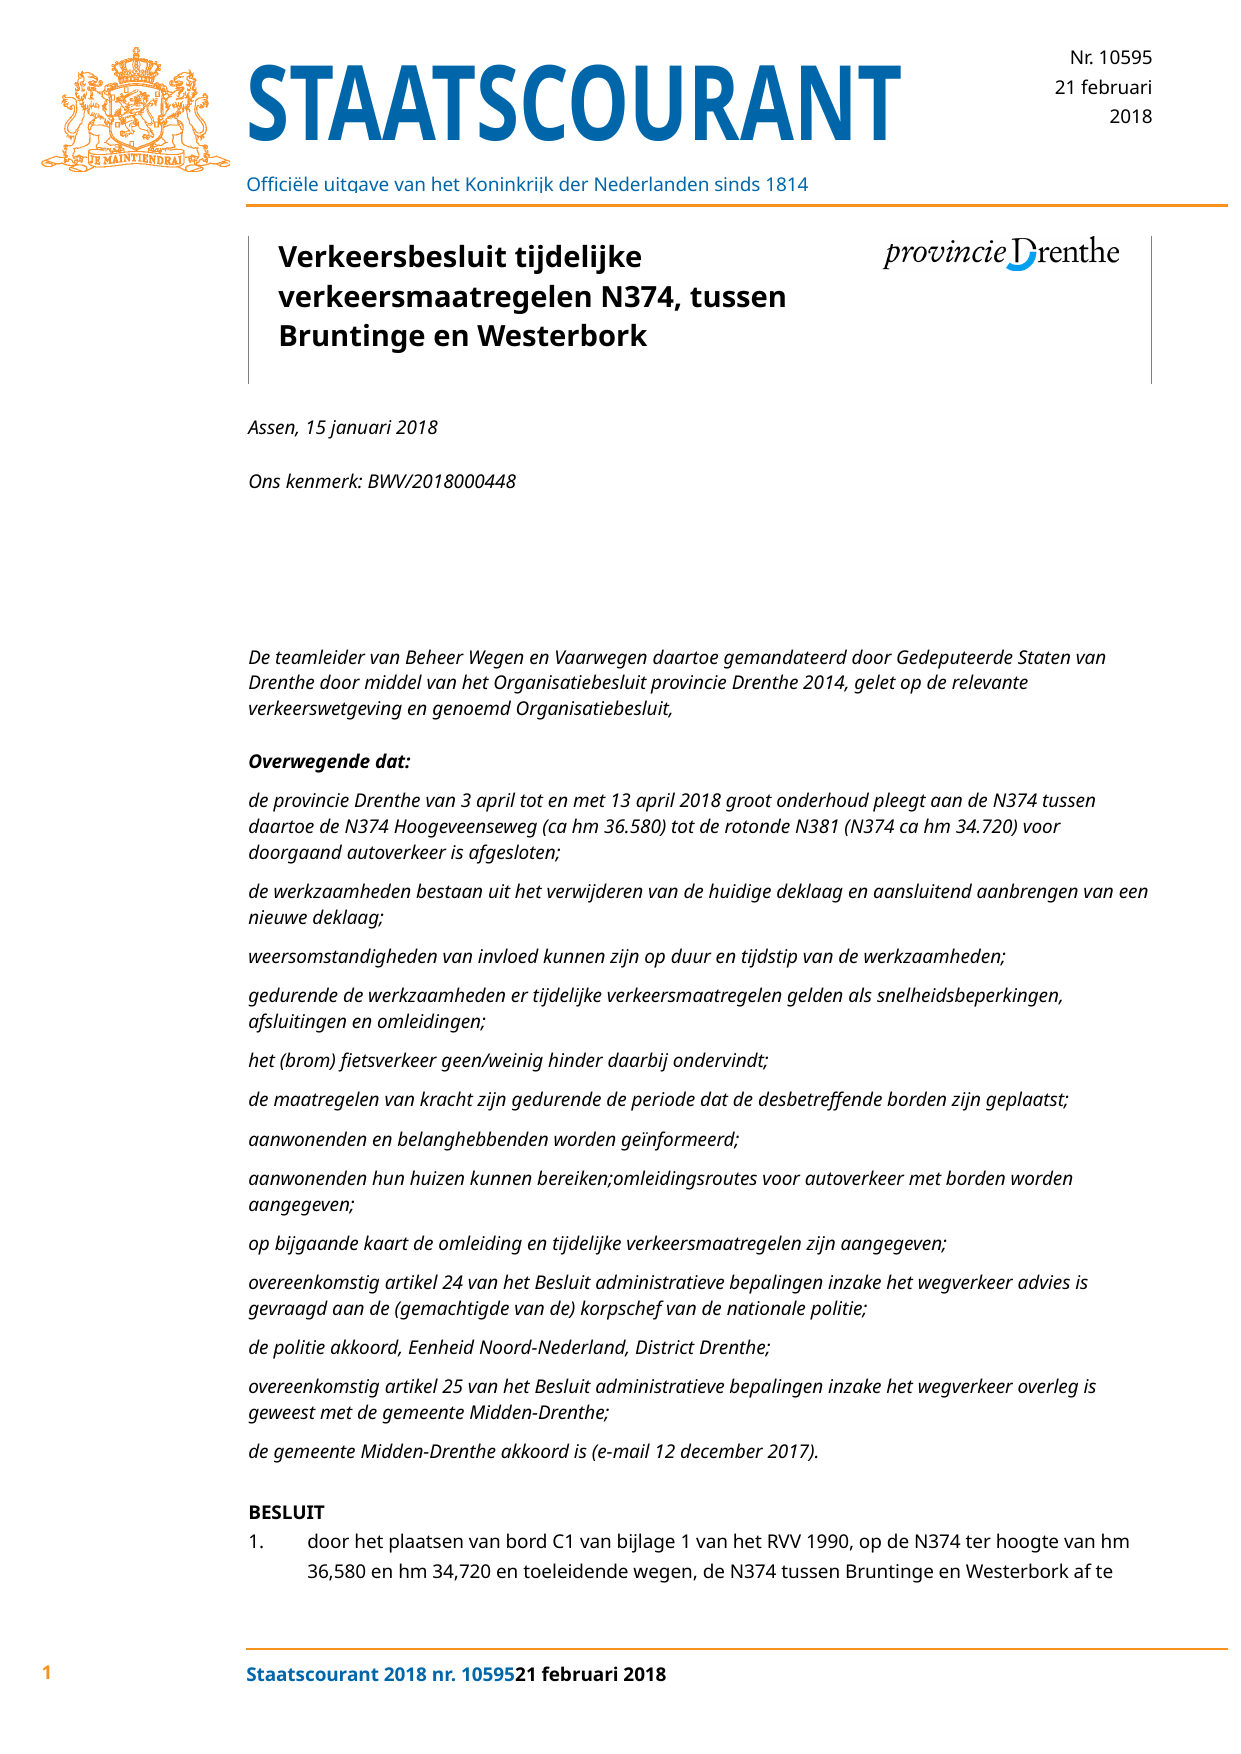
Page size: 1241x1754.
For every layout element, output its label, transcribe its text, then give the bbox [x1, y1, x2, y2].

text weersomstandigheden van invloed kunnen zijn op duur en tijdstip van de werkzaamheden; [248, 943, 1152, 969]
text de maatregelen van kracht zijn gedurende de periode dat de desbetreffende borden zijn geplaatst; [248, 1087, 1152, 1112]
text aanwonenden en belanghebbenden worden geïnformeerd; [248, 1126, 1152, 1152]
picture [882, 236, 1119, 271]
text gedurende de werkzaamheden er tijdelijke verkeersmaatregelen gelden als snelheidsbeperkingen, afsluitingen en omleidingen; [248, 982, 1152, 1034]
text het (brom) fietsverkeer geen/weinig hinder daarbij ondervindt; [248, 1047, 1152, 1073]
list door het plaatsen van bord C1 van bijlage 1 van het RVV 1990, op de N374 ter hoogte van hm 36,580 en hm 34,720 en toeleidende wegen, de N374 tussen Bruntinge en Westerbork af te [248, 1528, 1152, 1584]
table_header Verkeersbesluit tijdelijke verkeersmaatregelen N374, tussen Bruntinge en Westerbork [249, 236, 850, 384]
table_header [850, 236, 1151, 384]
text Assen, 15 januari 2018 [248, 414, 1152, 440]
text de provincie Drenthe van 3 april tot en met 13 april 2018 groot onderhoud pleegt aan de N374 tussen daartoe de N374 Hoogeveenseweg (ca hm 36.580) tot de rotonde N381 (N374 ca hm 34.720) voor doorgaand autoverkeer is afgesloten; [248, 787, 1152, 864]
text Overwegende dat: [248, 748, 1152, 774]
text Ons kenmerk: BWV/2018000448 [248, 468, 1152, 494]
text de politie akkoord, Eenheid Noord-Nederland, District Drenthe; [248, 1334, 1152, 1360]
text overeenkomstig artikel 24 van het Besluit administratieve bepalingen inzake het wegverkeer advies is gevraagd aan de (gemachtigde van de) korpschef van de nationale politie; [248, 1269, 1152, 1321]
text op bijgaande kaart de omleiding en tijdelijke verkeersmaatregelen zijn aangegeven; [248, 1230, 1152, 1256]
text aanwonenden hun huizen kunnen bereiken;omleidingsroutes voor autoverkeer met borden worden aangegeven; [248, 1165, 1152, 1217]
text overeenkomstig artikel 25 van het Besluit administratieve bepalingen inzake het wegverkeer overleg is geweest met de gemeente Midden-Drenthe; [248, 1374, 1152, 1425]
text De teamleider van Beheer Wegen en Vaarwegen daartoe gemandateerd door Gedeputeerde Staten van Drenthe door middel van het Organisatiebesluit provincie Drenthe 2014, gelet op de relevante verkeerswetgeving en genoemd Organisatiebesluit, [248, 644, 1152, 721]
text de werkzaamheden bestaan uit het verwijderen van de huidige deklaag en aansluitend aanbrengen van een nieuwe deklaag; [248, 878, 1152, 929]
text de gemeente Midden-Drenthe akkoord is (e-mail 12 december 2017). [248, 1439, 1152, 1464]
picture [41, 47, 231, 172]
text BESLUIT [248, 1499, 1152, 1524]
